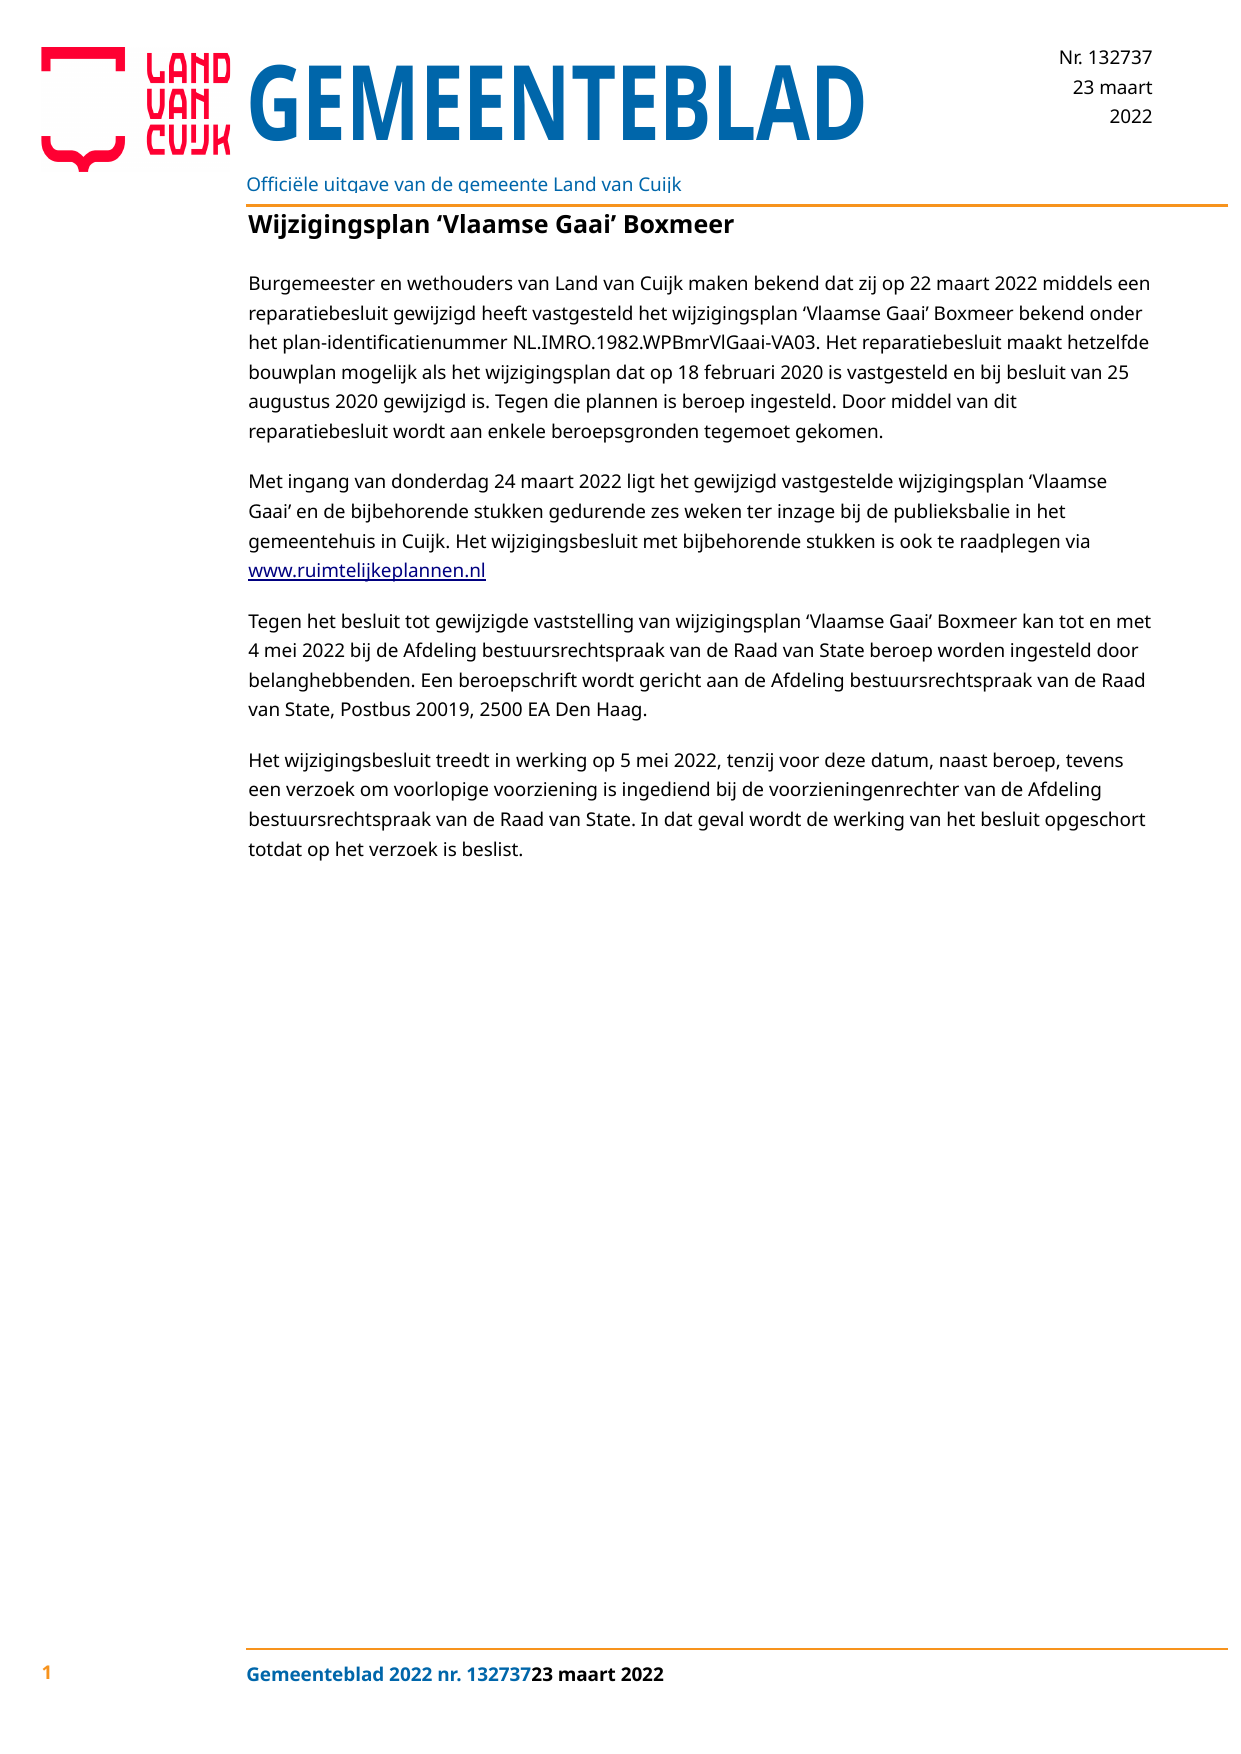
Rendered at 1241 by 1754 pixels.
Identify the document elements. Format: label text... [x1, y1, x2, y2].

text Wijzigingsplan ‘Vlaamse Gaai’ Boxmeer [248, 207, 1152, 241]
text Het wijzigingsbesluit treedt in werking op 5 mei 2022, tenzij voor deze datum, naast beroep, tevens een verzoek om voorlopige voorziening is ingediend bij de voorzieningenrechter van de Afdeling bestuursrechtspraak van de Raad van State. In dat geval wordt de werking van het besluit opgeschort totdat op het verzoek is beslist. [248, 747, 1152, 861]
picture [41, 47, 231, 172]
text Burgemeester en wethouders van Land van Cuijk maken bekend dat zij op 22 maart 2022 middels een reparatiebesluit gewijzigd heeft vastgesteld het wijzigingsplan ‘Vlaamse Gaai’ Boxmeer bekend onder het plan-identificatienummer NL.IMRO.1982.WPBmrVlGaai-VA03. Het reparatiebesluit maakt hetzelfde bouwplan mogelijk als het wijzigingsplan dat op 18 februari 2020 is vastgesteld en bij besluit van 25 augustus 2020 gewijzigd is. Tegen die plannen is beroep ingesteld. Door middel van dit reparatiebesluit wordt aan enkele beroepsgronden tegemoet gekomen. [248, 270, 1152, 444]
text Met ingang van donderdag 24 maart 2022 ligt het gewijzigd vastgestelde wijzigingsplan ‘Vlaamse Gaai’ en de bijbehorende stukken gedurende zes weken ter inzage bij de publieksbalie in het gemeentehuis in Cuijk. Het wijzigingsbesluit met bijbehorende stukken is ook te raadplegen via www.ruimtelijkeplannen.nl [248, 469, 1152, 583]
text Tegen het besluit tot gewijzigde vaststelling van wijzigingsplan ‘Vlaamse Gaai’ Boxmeer kan tot en met 4 mei 2022 bij de Afdeling bestuursrechtspraak van de Raad van State beroep worden ingesteld door belanghebbenden. Een beroepschrift wordt gericht aan de Afdeling bestuursrechtspraak van de Raad van State, Postbus 20019, 2500 EA Den Haag. [248, 608, 1152, 722]
